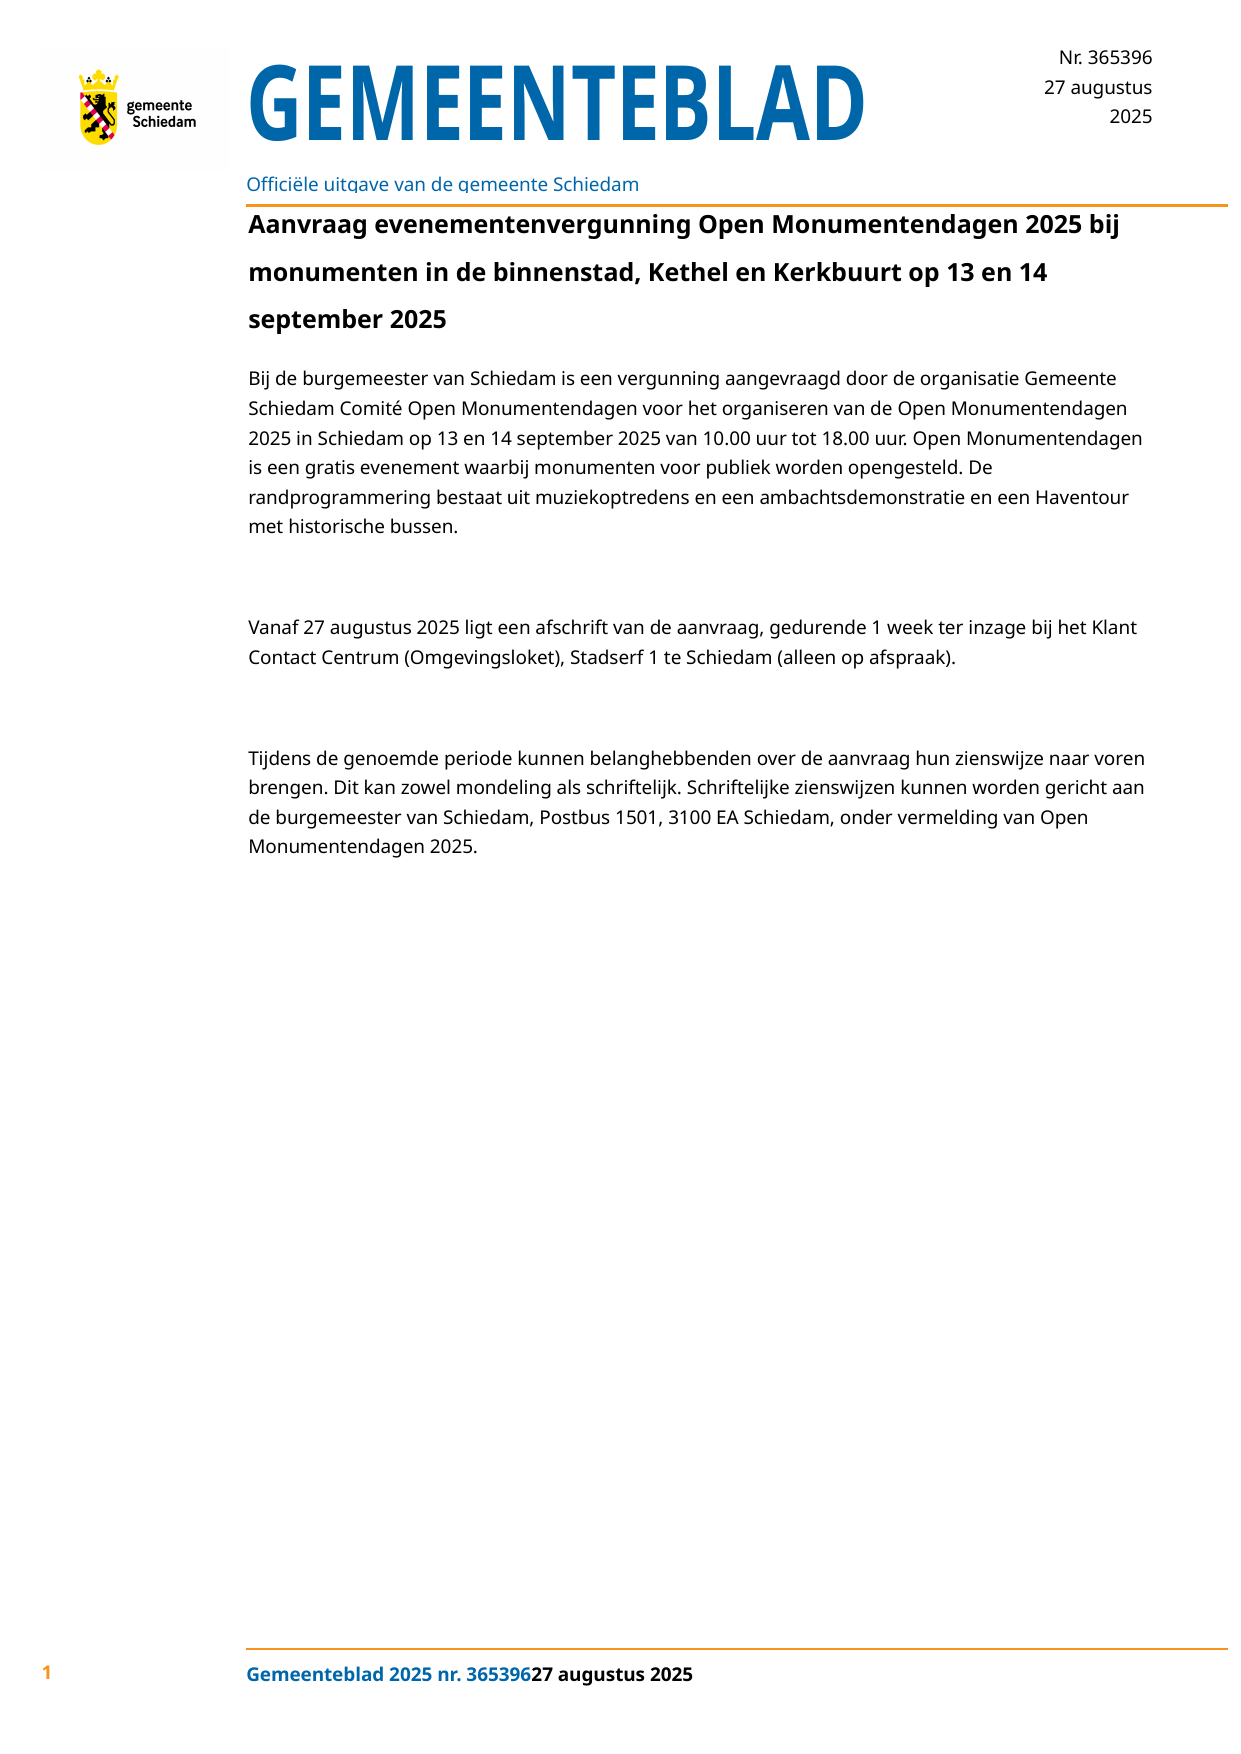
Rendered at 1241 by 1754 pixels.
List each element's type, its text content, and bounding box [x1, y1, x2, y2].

text Tijdens de genoemde periode kunnen belanghebbenden over de aanvraag hun zienswijze naar voren brengen. Dit kan zowel mondeling als schriftelijk. Schriftelijke zienswijzen kunnen worden gericht aan de burgemeester van Schiedam, Postbus 1501, 3100 EA Schiedam, onder vermelding van Open Monumentendagen 2025. [248, 745, 1152, 859]
text Vanaf 27 augustus 2025 ligt een afschrift van de aanvraag, gedurende 1 week ter inzage bij het Klant Contact Centrum (Omgevingsloket), Stadserf 1 te Schiedam (alleen op afspraak). [248, 614, 1152, 669]
text Aanvraag evenementenvergunning Open Monumentendagen 2025 bij monumenten in de binnenstad, Kethel en Kerkbuurt op 13 en 14 september 2025 [248, 207, 1152, 336]
picture [41, 47, 231, 172]
text Bij de burgemeester van Schiedam is een vergunning aangevraagd door de organisatie Gemeente Schiedam Comité Open Monumentendagen voor het organiseren van de Open Monumentendagen 2025 in Schiedam op 13 en 14 september 2025 van 10.00 uur tot 18.00 uur. Open Monumentendagen is een gratis evenement waarbij monumenten voor publiek worden opengesteld. De randprogrammering bestaat uit muziekoptredens en een ambachtsdemonstratie en een Haventour met historische bussen. [248, 366, 1152, 539]
